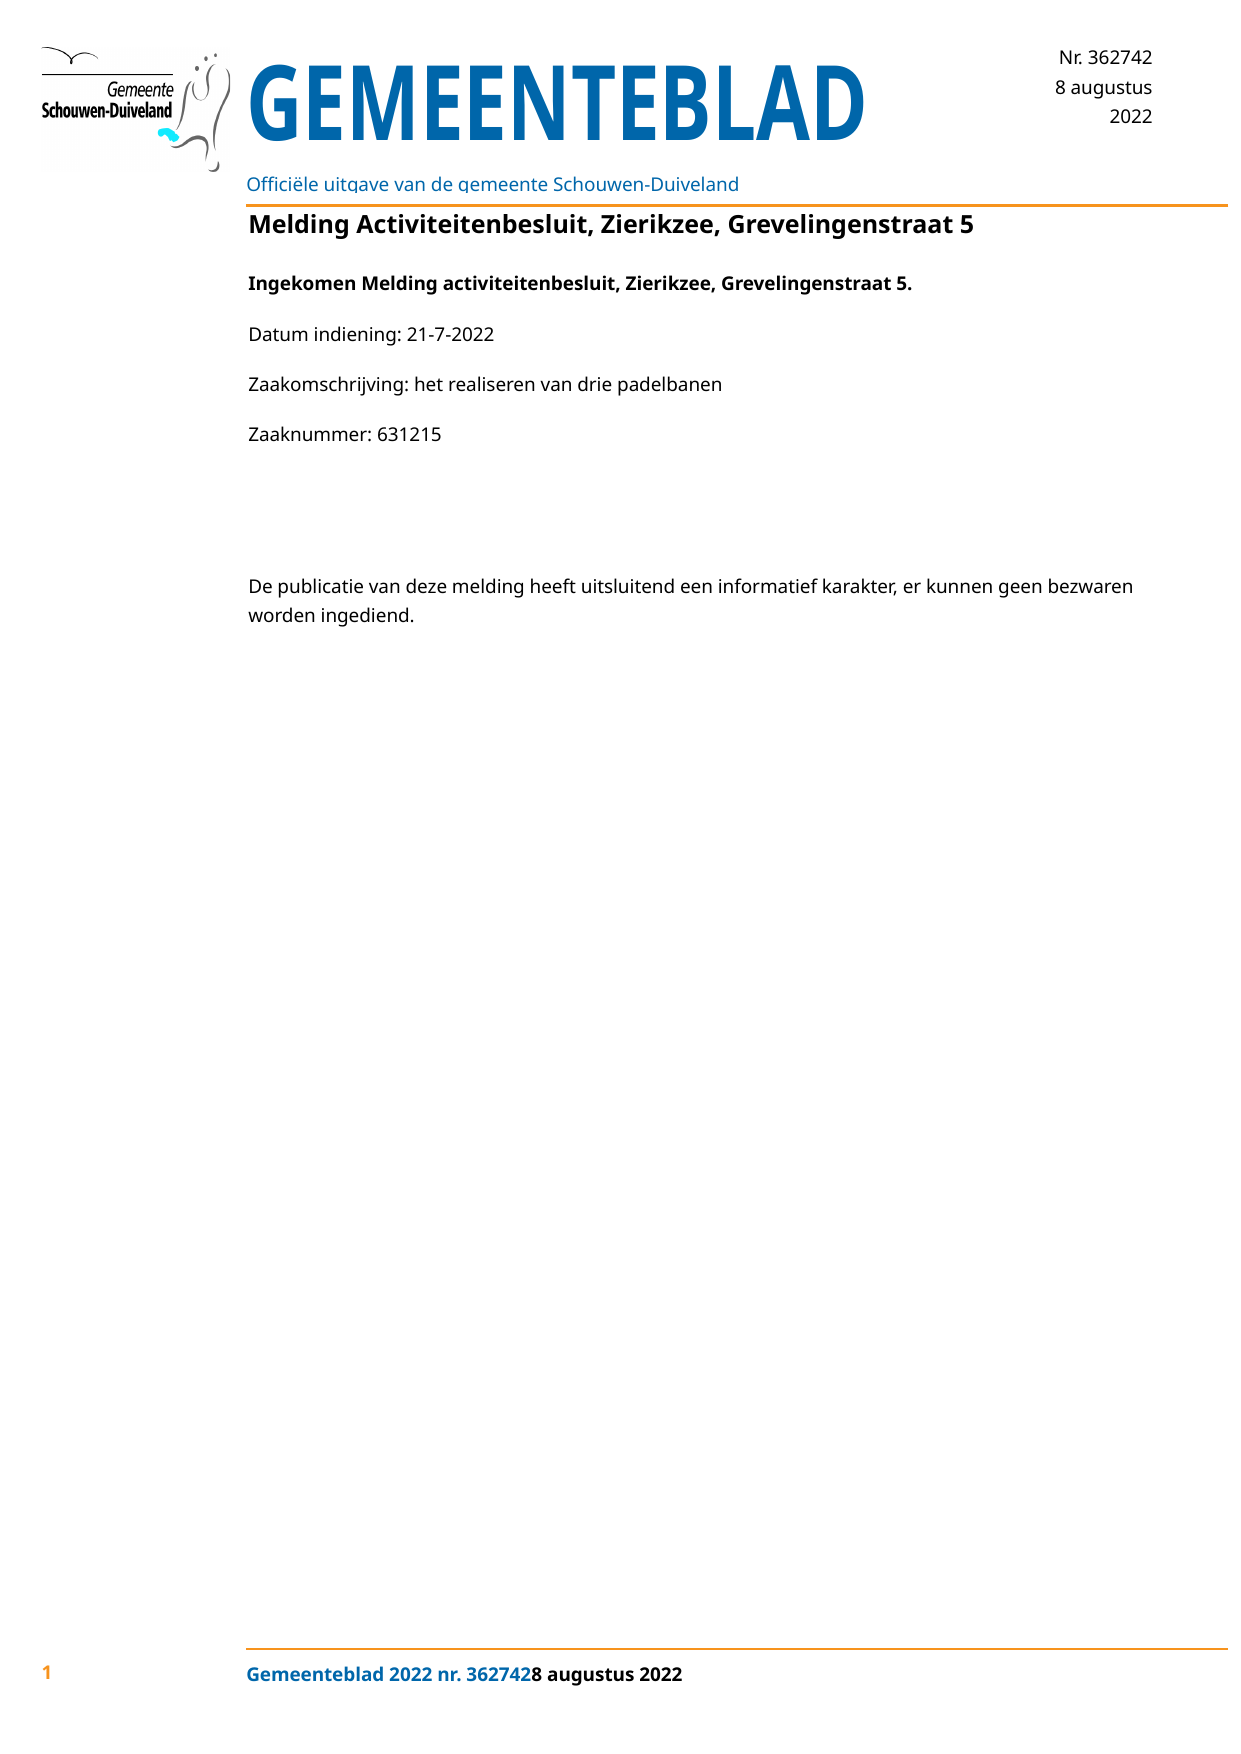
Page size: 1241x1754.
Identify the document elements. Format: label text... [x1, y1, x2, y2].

text Zaakomschrijving: het realiseren van drie padelbanen [248, 371, 1152, 397]
picture [41, 47, 231, 172]
text Zaaknummer: 631215 [248, 422, 1152, 447]
text De publicatie van deze melding heeft uitsluitend een informatief karakter, er kunnen geen bezwaren worden ingediend. [248, 573, 1152, 628]
text Ingekomen Melding activiteitenbesluit, Zierikzee, Grevelingenstraat 5. [248, 270, 1152, 296]
text Melding Activiteitenbesluit, Zierikzee, Grevelingenstraat 5 [248, 207, 1152, 241]
text Datum indiening: 21-7-2022 [248, 321, 1152, 346]
